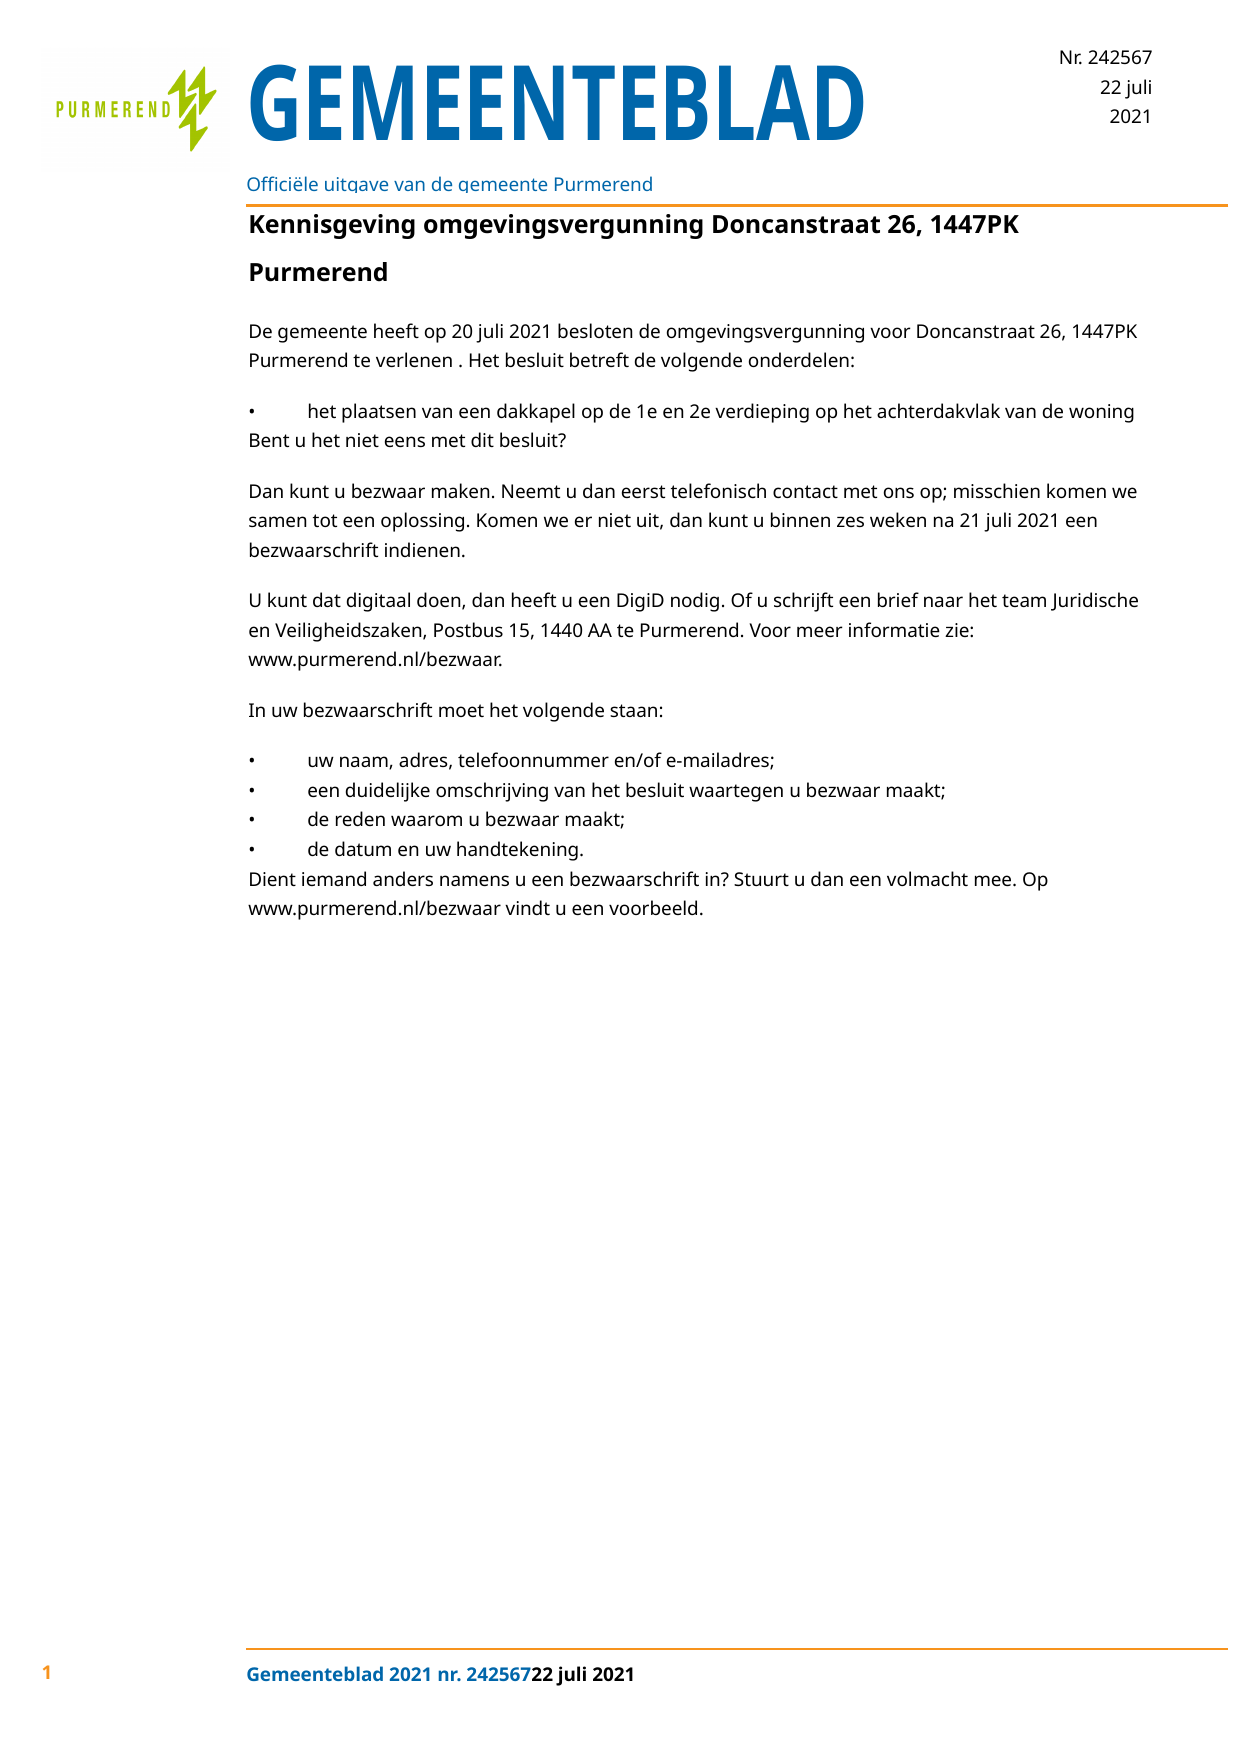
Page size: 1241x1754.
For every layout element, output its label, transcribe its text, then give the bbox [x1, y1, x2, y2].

text Dient iemand anders namens u een bezwaarschrift in? Stuurt u dan een volmacht mee. Op www.purmerend.nl/bezwaar vindt u een voorbeeld. [248, 866, 1152, 921]
text Bent u het niet eens met dit besluit? [248, 427, 1152, 453]
text Kennisgeving omgevingsvergunning Doncanstraat 26, 1447PK Purmerend [248, 207, 1152, 288]
text Dan kunt u bezwaar maken. Neemt u dan eerst telefonisch contact met ons op; misschien komen we samen tot een oplossing. Komen we er niet uit, dan kunt u binnen zes weken na 21 juli 2021 een bezwaarschrift indienen. [248, 478, 1152, 563]
list uw naam, adres, telefoonnummer en/of e-mailadres; [248, 747, 1152, 773]
list het plaatsen van een dakkapel op de 1e en 2e verdieping op het achterdakvlak van de woning [248, 398, 1152, 424]
text De gemeente heeft op 20 juli 2021 besloten de omgevingsvergunning voor Doncanstraat 26, 1447PK Purmerend te verlenen . Het besluit betreft de volgende onderdelen: [248, 318, 1152, 373]
list de reden waarom u bezwaar maakt; [248, 807, 1152, 832]
picture [41, 47, 231, 172]
text In uw bezwaarschrift moet het volgende staan: [248, 697, 1152, 723]
list de datum en uw handtekening. [248, 836, 1152, 862]
text U kunt dat digitaal doen, dan heeft u een DigiD nodig. Of u schrijft een brief naar het team Juridische en Veiligheidszaken, Postbus 15, 1440 AA te Purmerend. Voor meer informatie zie: www.purmerend.nl/bezwaar. [248, 587, 1152, 672]
list een duidelijke omschrijving van het besluit waartegen u bezwaar maakt; [248, 777, 1152, 803]
